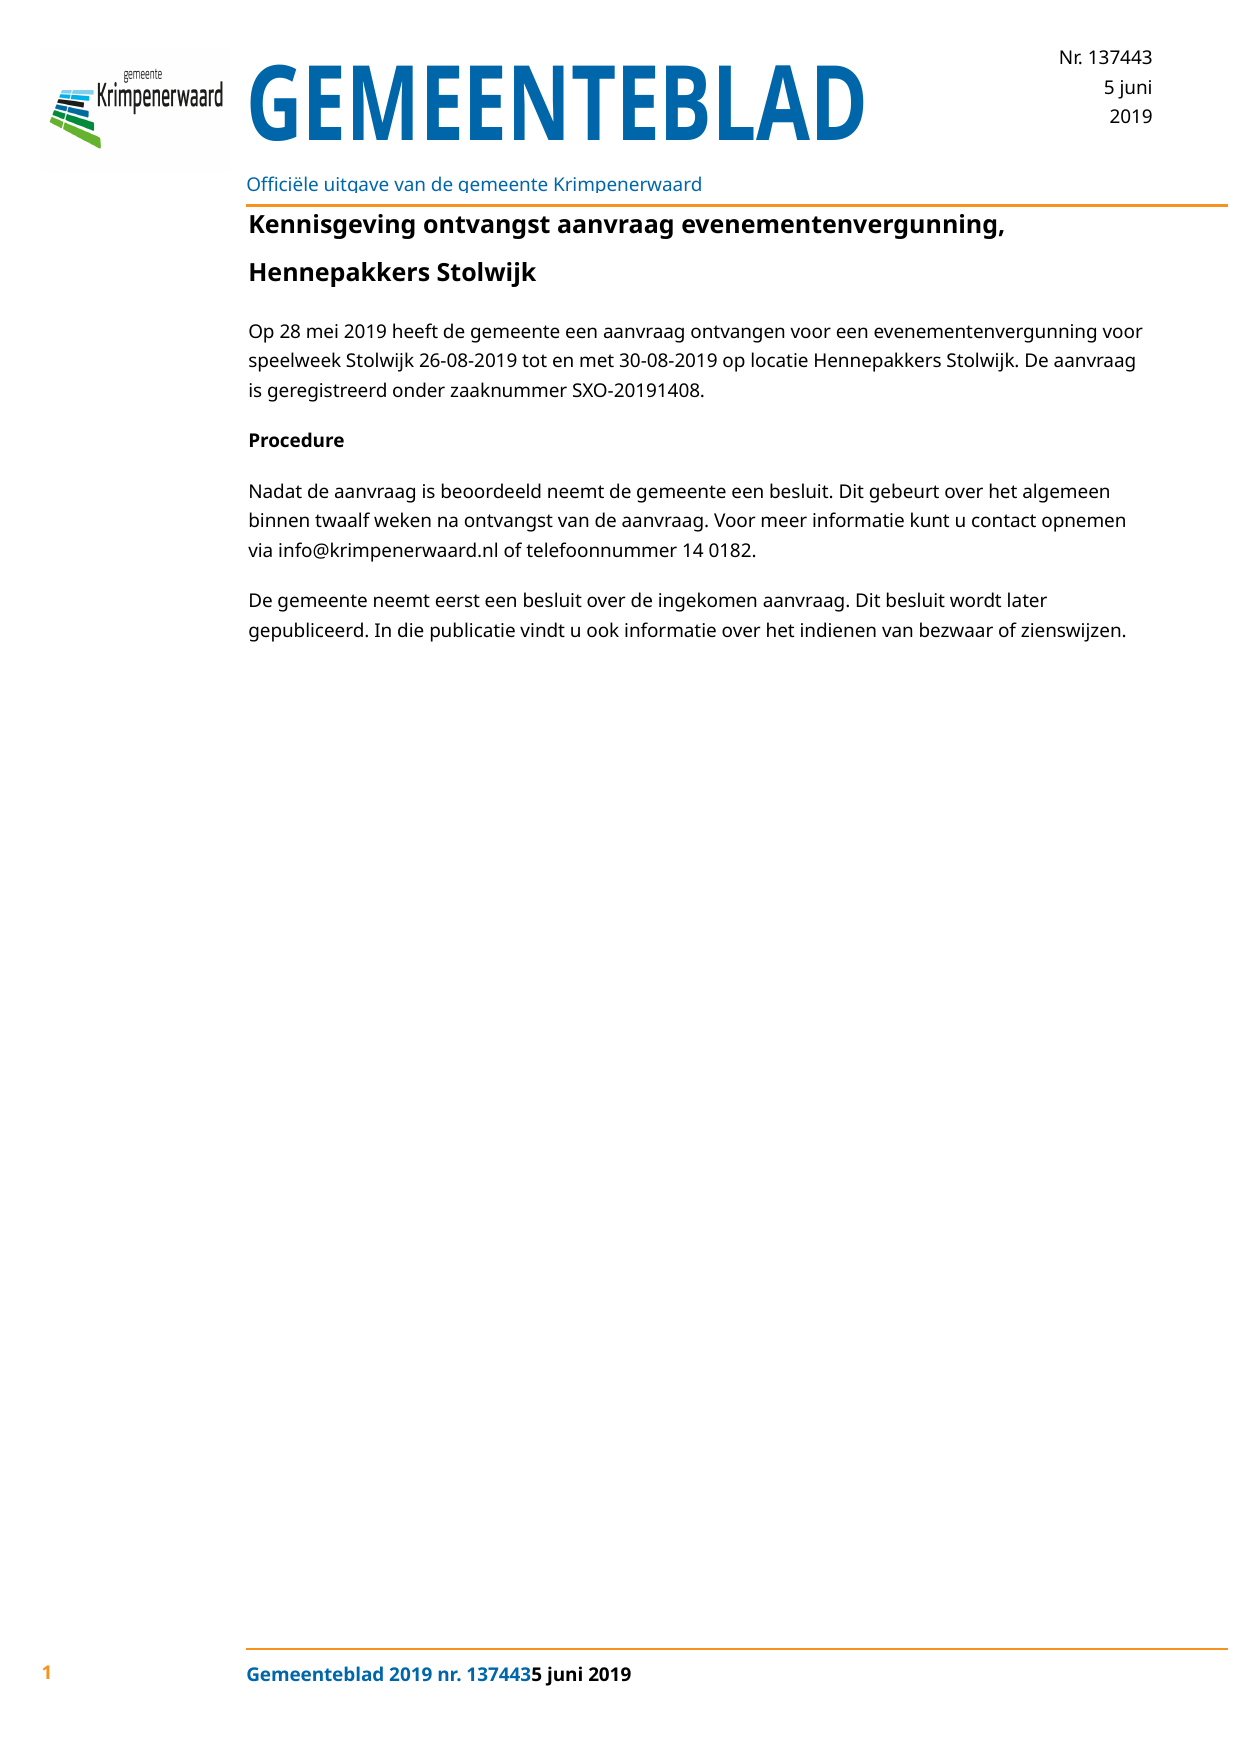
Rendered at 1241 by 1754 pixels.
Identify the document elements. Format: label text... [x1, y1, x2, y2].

text De gemeente neemt eerst een besluit over de ingekomen aanvraag. Dit besluit wordt later gepubliceerd. In die publicatie vindt u ook informatie over het indienen van bezwaar of zienswijzen. [248, 587, 1152, 643]
text Kennisgeving ontvangst aanvraag evenementenvergunning, Hennepakkers Stolwijk [248, 207, 1152, 288]
picture [41, 47, 231, 172]
text Procedure [248, 427, 1152, 453]
text Op 28 mei 2019 heeft de gemeente een aanvraag ontvangen voor een evenementenvergunning voor speelweek Stolwijk 26-08-2019 tot en met 30-08-2019 op locatie Hennepakkers Stolwijk. De aanvraag is geregistreerd onder zaaknummer SXO-20191408. [248, 318, 1152, 403]
text Nadat de aanvraag is beoordeeld neemt de gemeente een besluit. Dit gebeurt over het algemeen binnen twaalf weken na ontvangst van de aanvraag. Voor meer informatie kunt u contact opnemen via info@krimpenerwaard.nl of telefoonnummer 14 0182. [248, 478, 1152, 563]
